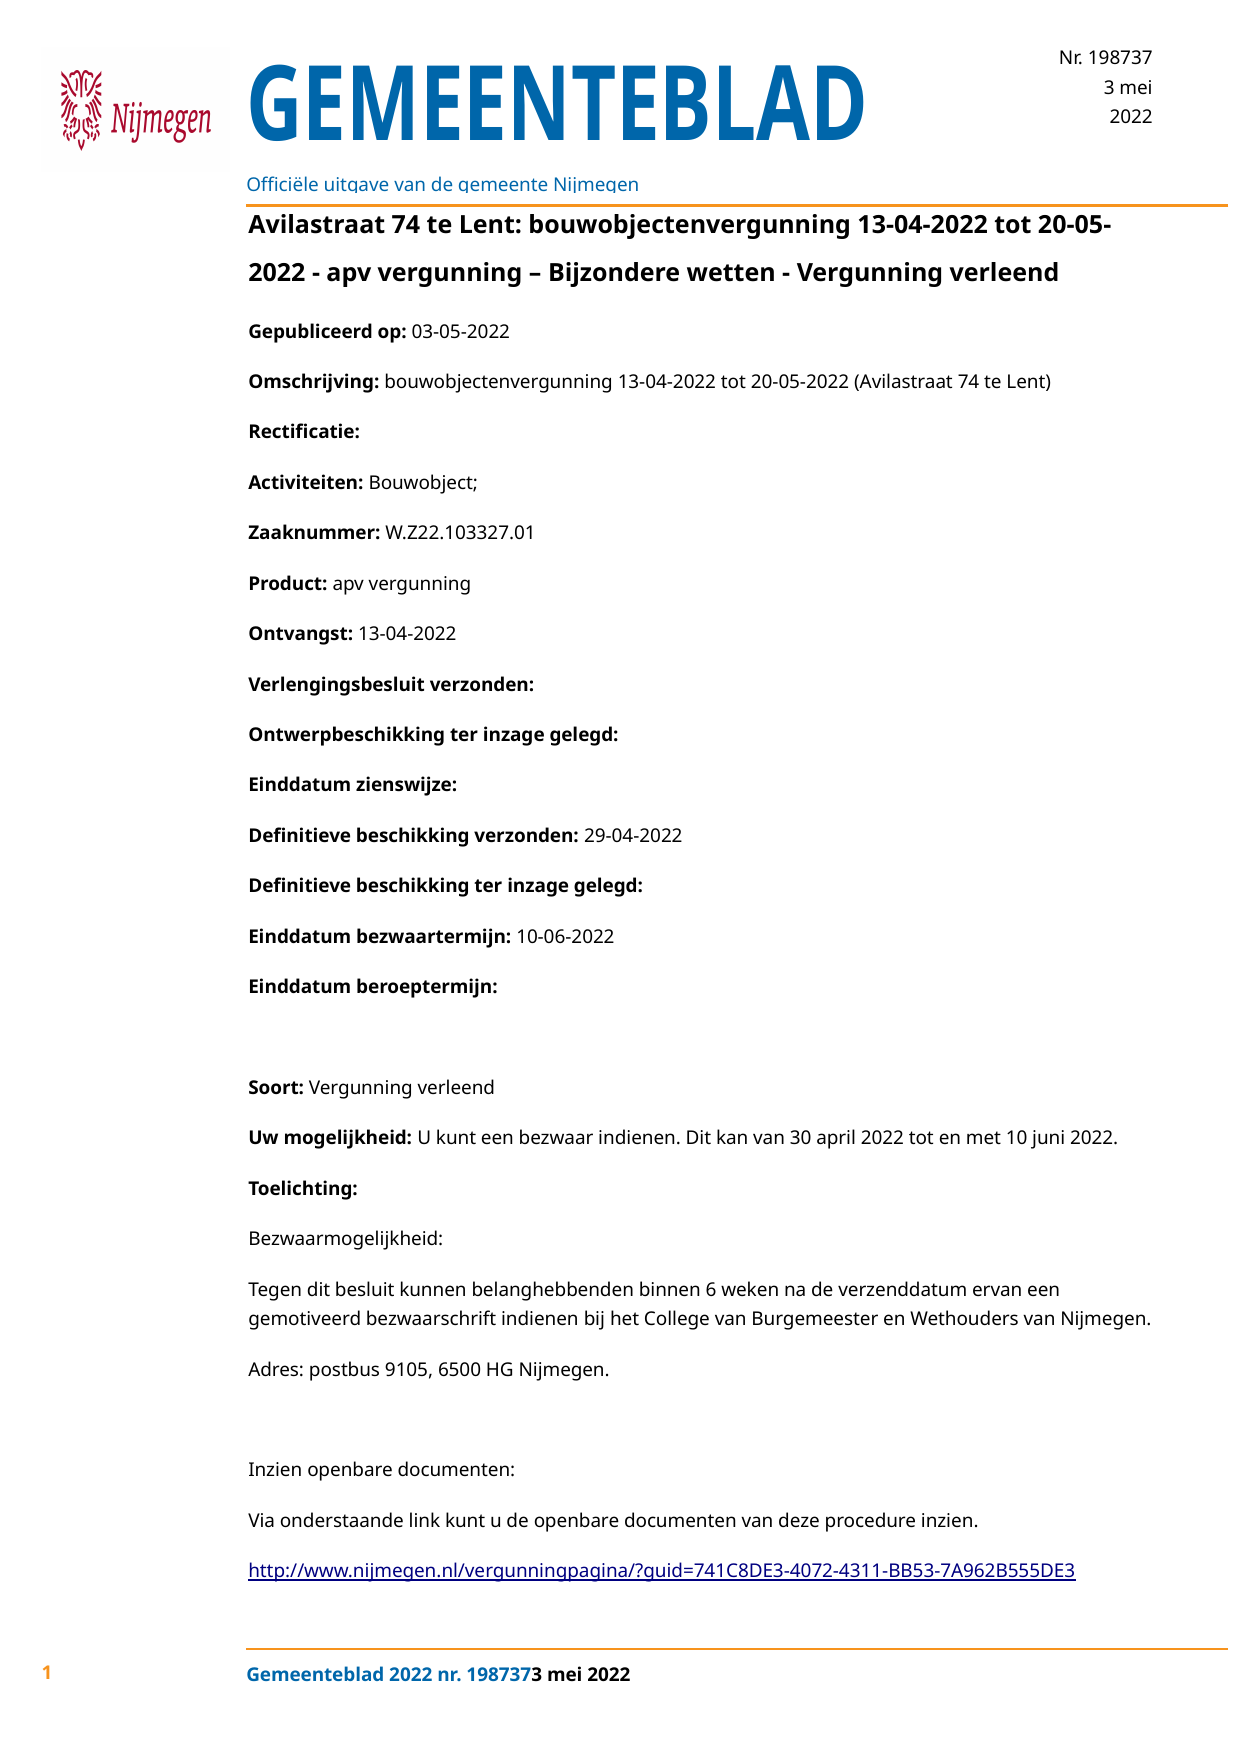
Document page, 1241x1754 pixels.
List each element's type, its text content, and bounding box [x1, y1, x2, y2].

text Ontwerpbeschikking ter inzage gelegd: [248, 721, 1152, 747]
text Product: apv vergunning [248, 570, 1152, 596]
text Ontvangst: 13-04-2022 [248, 620, 1152, 646]
text Inzien openbare documenten: [248, 1457, 1152, 1482]
text Einddatum beroeptermijn: [248, 973, 1152, 999]
text Einddatum zienswijze: [248, 772, 1152, 797]
text Bezwaarmogelijkheid: [248, 1225, 1152, 1251]
text http://www.nijmegen.nl/vergunningpagina/?guid=741C8DE3-4072-4311-BB53-7A962B555DE3 [248, 1557, 1152, 1583]
text Toelichting: [248, 1175, 1152, 1201]
text Rectificatie: [248, 419, 1152, 444]
text Gepubliceerd op: 03-05-2022 [248, 318, 1152, 344]
text Verlengingsbesluit verzonden: [248, 671, 1152, 697]
text Adres: postbus 9105, 6500 HG Nijmegen. [248, 1356, 1152, 1382]
text Via onderstaande link kunt u de openbare documenten van deze procedure inzien. [248, 1507, 1152, 1533]
text Omschrijving: bouwobjectenvergunning 13-04-2022 tot 20-05-2022 (Avilastraat 74 te Lent) [248, 368, 1152, 394]
text Definitieve beschikking verzonden: 29-04-2022 [248, 822, 1152, 848]
text Einddatum bezwaartermijn: 10-06-2022 [248, 923, 1152, 949]
text Zaaknummer: W.Z22.103327.01 [248, 519, 1152, 545]
text Tegen dit besluit kunnen belanghebbenden binnen 6 weken na de verzenddatum ervan een gemotiveerd bezwaarschrift indienen bij het College van Burgemeester en Wethouders van Nijmegen. [248, 1276, 1152, 1331]
picture [41, 47, 231, 172]
text Soort: Vergunning verleend [248, 1074, 1152, 1100]
text Uw mogelijkheid: U kunt een bezwaar indienen. Dit kan van 30 april 2022 tot en met 10 juni 2022. [248, 1124, 1152, 1150]
text Activiteiten: Bouwobject; [248, 469, 1152, 495]
text Definitieve beschikking ter inzage gelegd: [248, 872, 1152, 898]
text Avilastraat 74 te Lent: bouwobjectenvergunning 13-04-2022 tot 20-05-2022 - apv vergunning – Bijzondere wetten - Vergunning verleend [248, 207, 1152, 288]
